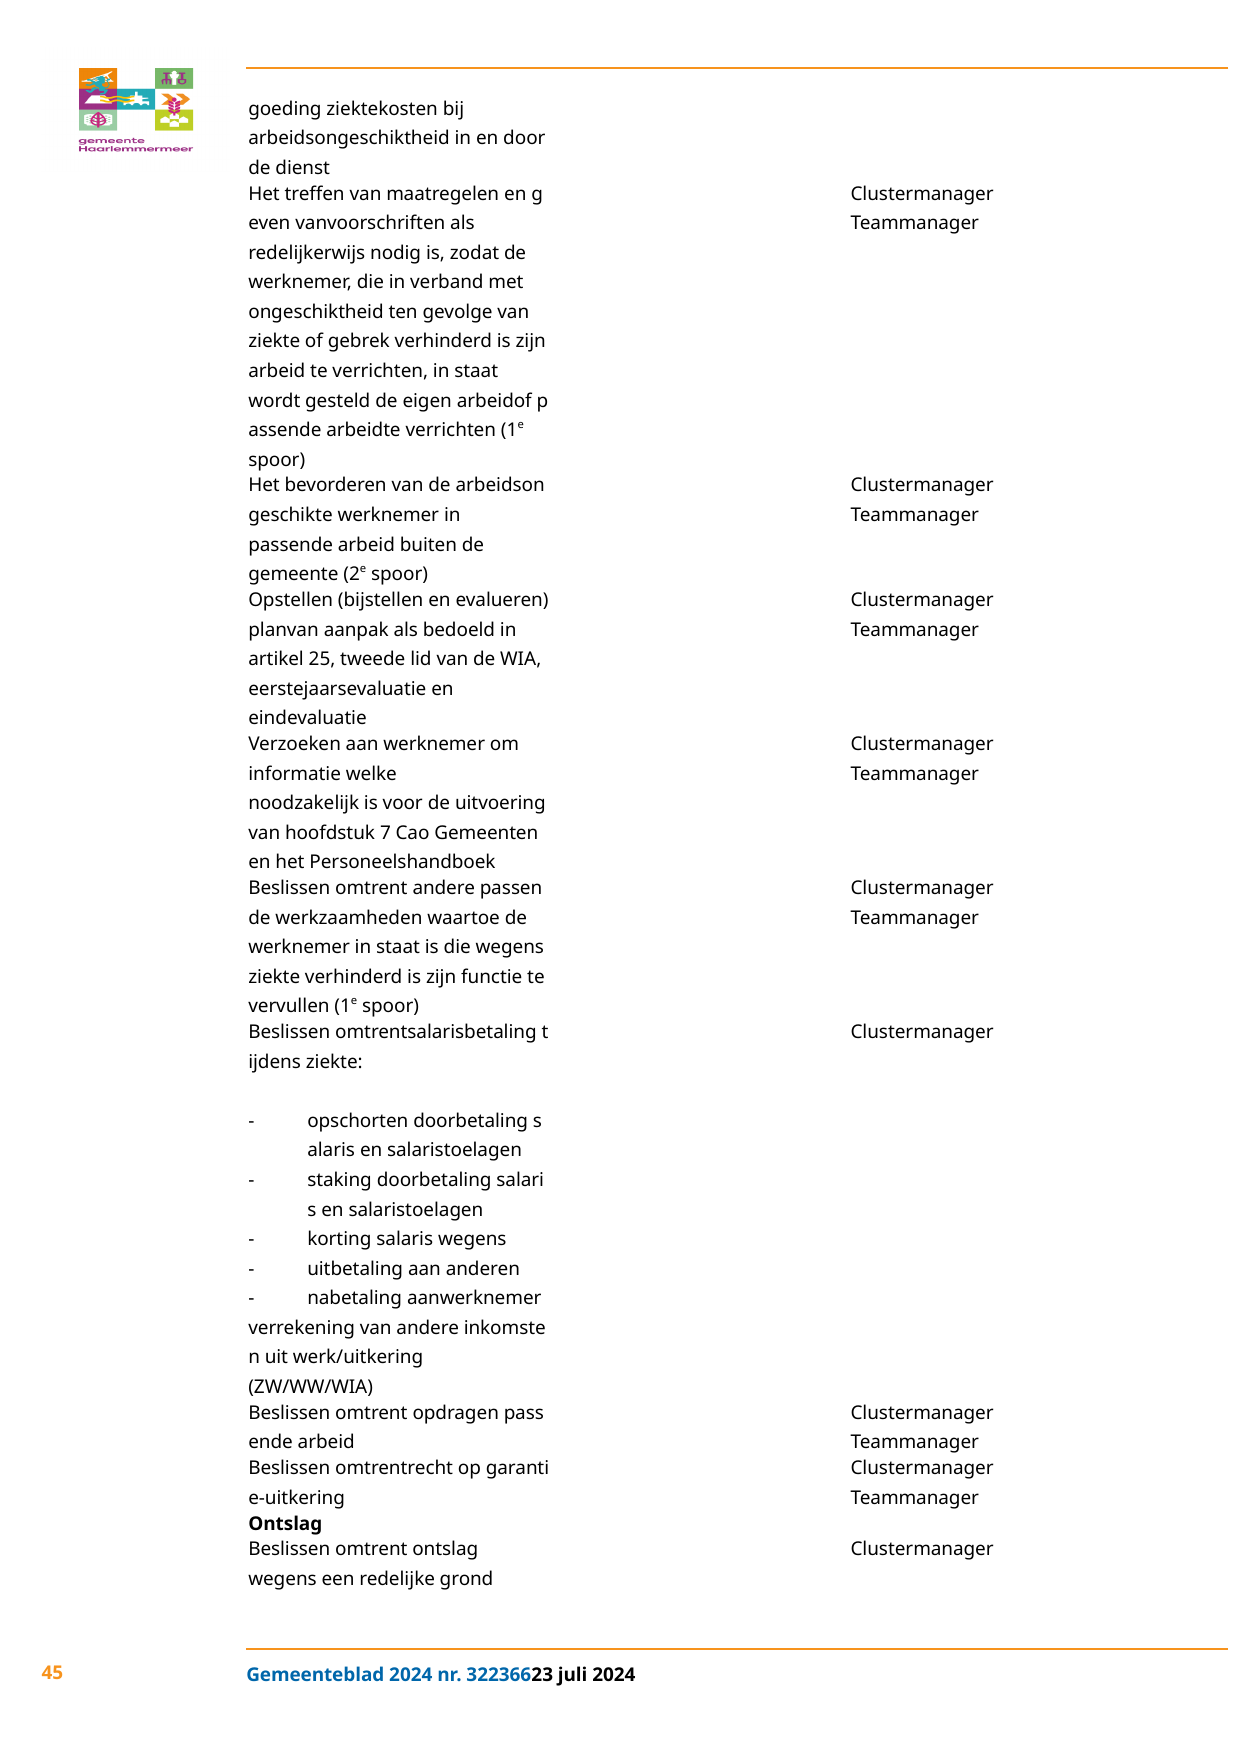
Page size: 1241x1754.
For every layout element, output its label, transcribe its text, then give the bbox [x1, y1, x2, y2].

table_cell Beslissen omtrent ontslag wegens een redelijke grond [248, 1535, 549, 1591]
table_cell [549, 1454, 850, 1510]
table_cell Clustermanager Teammanager [850, 180, 1152, 472]
table_cell [549, 1399, 850, 1454]
table_cell [549, 472, 850, 586]
table_cell Het bevorderen van de arbeidsongeschikte werknemer in passende arbeid buiten de gemeente (2e spoor) [248, 472, 549, 586]
table_cell [549, 1535, 850, 1591]
table_cell [549, 95, 850, 180]
table_cell Beslissen omtrent andere passende werkzaamheden waartoe de werknemer in staat is die wegens ziekte verhinderd is zijn functie te vervullen (1e spoor) [248, 874, 549, 1018]
table_cell Clustermanager Teammanager [850, 586, 1152, 730]
table_cell Beslissen omtrentrecht op garantie-uitkering [248, 1454, 549, 1510]
table_cell Clustermanager Teammanager [850, 1399, 1152, 1454]
table_cell Clustermanager Teammanager [850, 472, 1152, 586]
table_cell Verzoeken aan werknemer om informatie welke noodzakelijk is voor de uitvoering van hoofdstuk 7 Cao Gemeenten en het Personeelshandboek [248, 730, 549, 874]
table_cell Ontslag [248, 1510, 549, 1535]
table_cell Beslissen omtrent opdragen passende arbeid [248, 1399, 549, 1454]
table_cell [549, 1018, 850, 1399]
table_cell [549, 874, 850, 1018]
table_cell [549, 586, 850, 730]
table_cell Opstellen (bijstellen en evalueren) planvan aanpak als bedoeld in artikel 25, tweede lid van de WIA, eerstejaarsevaluatie en eindevaluatie [248, 586, 549, 730]
table_cell [850, 1510, 1152, 1535]
table_cell Clustermanager Teammanager [850, 730, 1152, 874]
table_cell [549, 180, 850, 472]
table_cell Clustermanager Teammanager [850, 1454, 1152, 1510]
table_cell Beslissen omtrentsalarisbetaling tijdens ziekte: opschorten doorbetaling salaris en salaristoelagen staking doorbetaling salaris en salaristoelagen korting salaris wegens uitbetaling aan anderen nabetaling aanwerknemer verrekening van andere inkomsten uit werk/uitkering (ZW/WW/WIA) [248, 1018, 549, 1399]
picture [41, 47, 231, 172]
table_cell Clustermanager Teammanager [850, 874, 1152, 1018]
table_cell [549, 1510, 850, 1535]
table_cell [850, 95, 1152, 180]
table_cell [549, 730, 850, 874]
table_cell Het treffen van maatregelen en geven vanvoorschriften als redelijkerwijs nodig is, zodat de werknemer, die in verband met ongeschiktheid ten gevolge van ziekte of gebrek verhinderd is zijn arbeid te verrichten, in staat wordt gesteld de eigen arbeidof passende arbeidte verrichten (1e spoor) [248, 180, 549, 472]
table_cell Clustermanager [850, 1018, 1152, 1399]
table_cell Clustermanager [850, 1535, 1152, 1591]
table_cell goeding ziektekosten bij arbeidsongeschiktheid in en door de dienst [248, 95, 549, 180]
